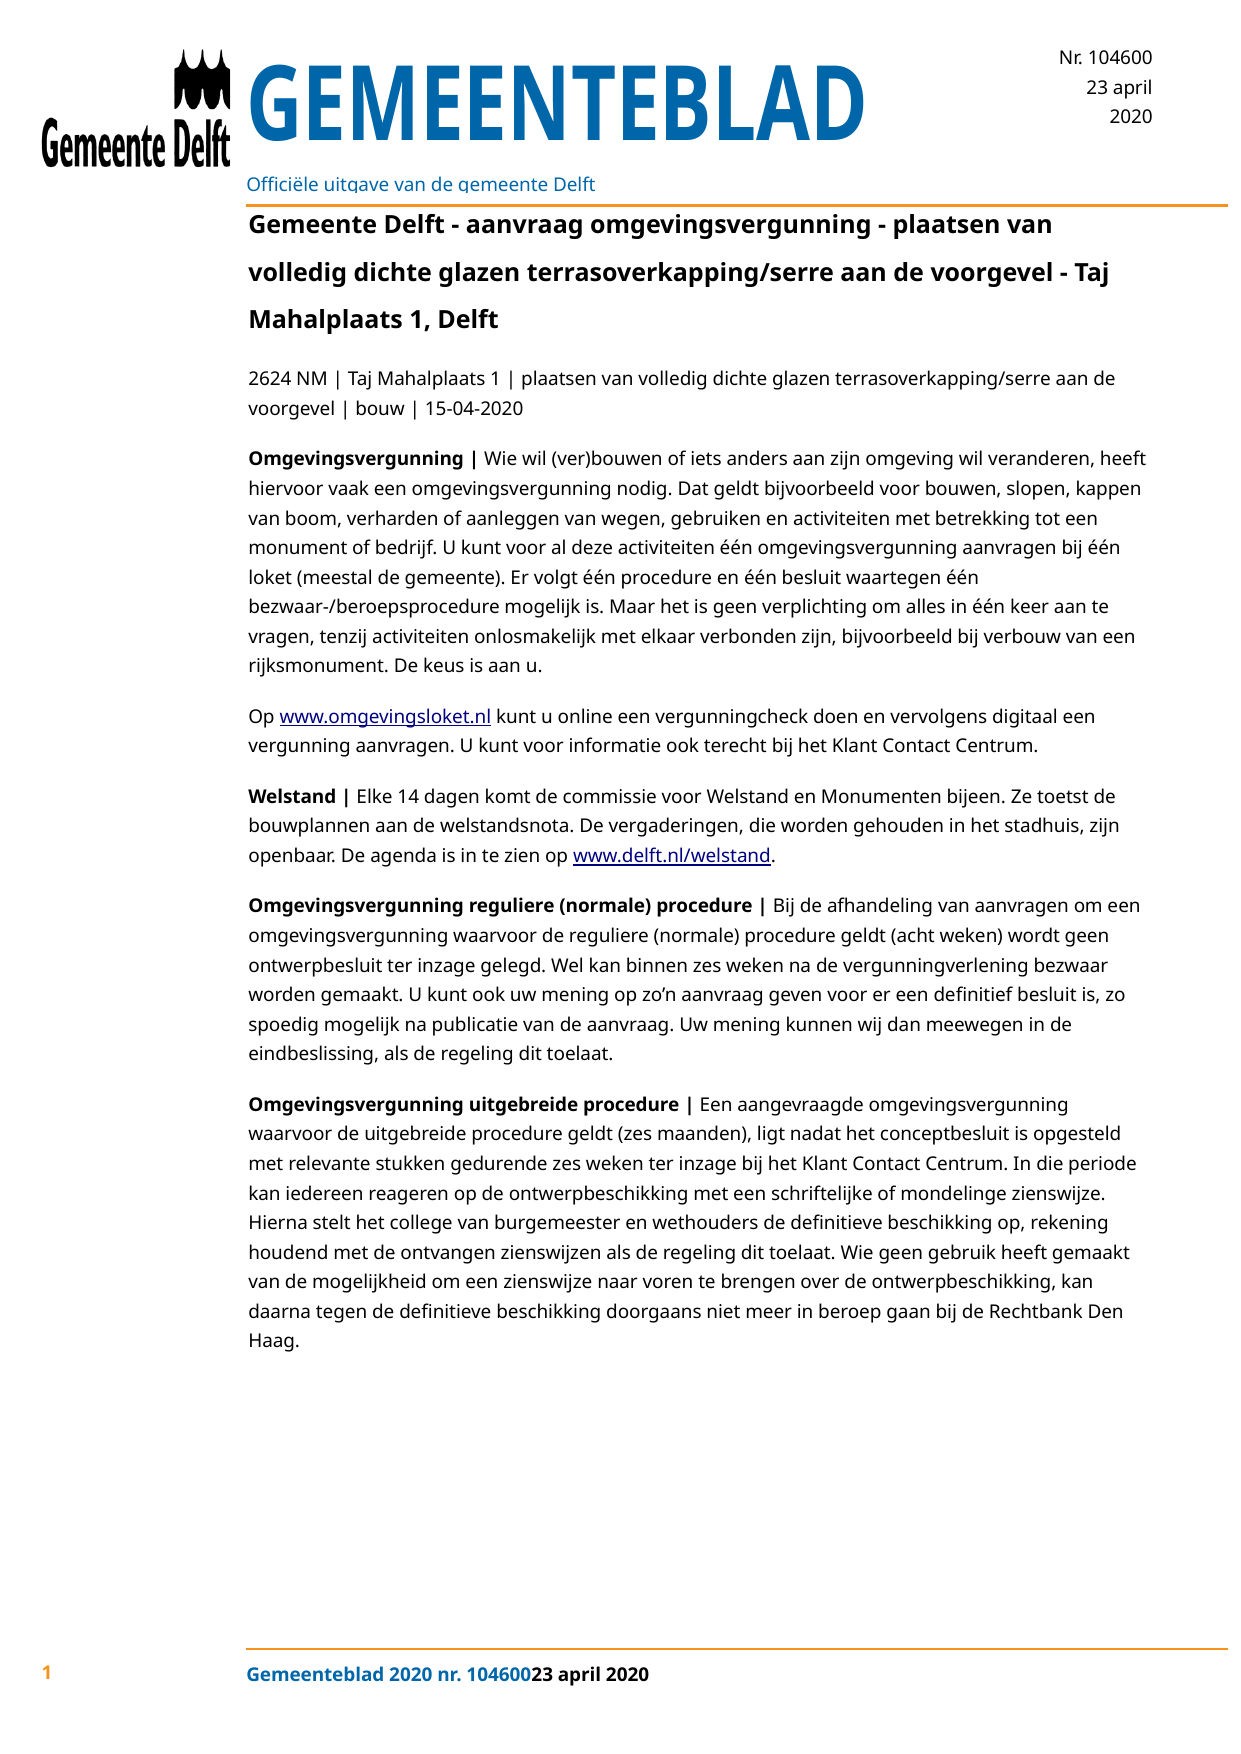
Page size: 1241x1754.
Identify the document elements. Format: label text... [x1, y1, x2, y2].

text Omgevingsvergunning reguliere (normale) procedure | Bij de afhandeling van aanvragen om een omgevingsvergunning waarvoor de reguliere (normale) procedure geldt (acht weken) wordt geen ontwerpbesluit ter inzage gelegd. Wel kan binnen zes weken na de vergunningverlening bezwaar worden gemaakt. U kunt ook uw mening op zo’n aanvraag geven voor er een definitief besluit is, zo spoedig mogelijk na publicatie van de aanvraag. Uw mening kunnen wij dan meewegen in de eindbeslissing, als de regeling dit toelaat. [248, 893, 1152, 1066]
picture [41, 47, 231, 172]
text Welstand | Elke 14 dagen komt de commissie voor Welstand en Monumenten bijeen. Ze toetst de bouwplannen aan de welstandsnota. De vergaderingen, die worden gehouden in het stadhuis, zijn openbaar. De agenda is in te zien op www.delft.nl/welstand. [248, 783, 1152, 868]
text Omgevingsvergunning | Wie wil (ver)bouwen of iets anders aan zijn omgeving wil veranderen, heeft hiervoor vaak een omgevingsvergunning nodig. Dat geldt bijvoorbeeld voor bouwen, slopen, kappen van boom, verharden of aanleggen van wegen, gebruiken en activiteiten met betrekking tot een monument of bedrijf. U kunt voor al deze activiteiten één omgevingsvergunning aanvragen bij één loket (meestal de gemeente). Er volgt één procedure en één besluit waartegen één bezwaar-/beroepsprocedure mogelijk is. Maar het is geen verplichting om alles in één keer aan te vragen, tenzij activiteiten onlosmakelijk met elkaar verbonden zijn, bijvoorbeeld bij verbouw van een rijksmonument. De keus is aan u. [248, 446, 1152, 678]
text Op www.omgevingsloket.nl kunt u online een vergunningcheck doen en vervolgens digitaal een vergunning aanvragen. U kunt voor informatie ook terecht bij het Klant Contact Centrum. [248, 703, 1152, 758]
text Gemeente Delft - aanvraag omgevingsvergunning - plaatsen van volledig dichte glazen terrasoverkapping/serre aan de voorgevel - Taj Mahalplaats 1, Delft [248, 207, 1152, 336]
text 2624 NM | Taj Mahalplaats 1 | plaatsen van volledig dichte glazen terrasoverkapping/serre aan de voorgevel | bouw | 15-04-2020 [248, 366, 1152, 421]
text Omgevingsvergunning uitgebreide procedure | Een aangevraagde omgevingsvergunning waarvoor de uitgebreide procedure geldt (zes maanden), ligt nadat het conceptbesluit is opgesteld met relevante stukken gedurende zes weken ter inzage bij het Klant Contact Centrum. In die periode kan iedereen reageren op de ontwerpbeschikking met een schriftelijke of mondelinge zienswijze. Hierna stelt het college van burgemeester en wethouders de definitieve beschikking op, rekening houdend met de ontvangen zienswijzen als de regeling dit toelaat. Wie geen gebruik heeft gemaakt van de mogelijkheid om een zienswijze naar voren te brengen over de ontwerpbeschikking, kan daarna tegen de definitieve beschikking doorgaans niet meer in beroep gaan bij de Rechtbank Den Haag. [248, 1091, 1152, 1353]
